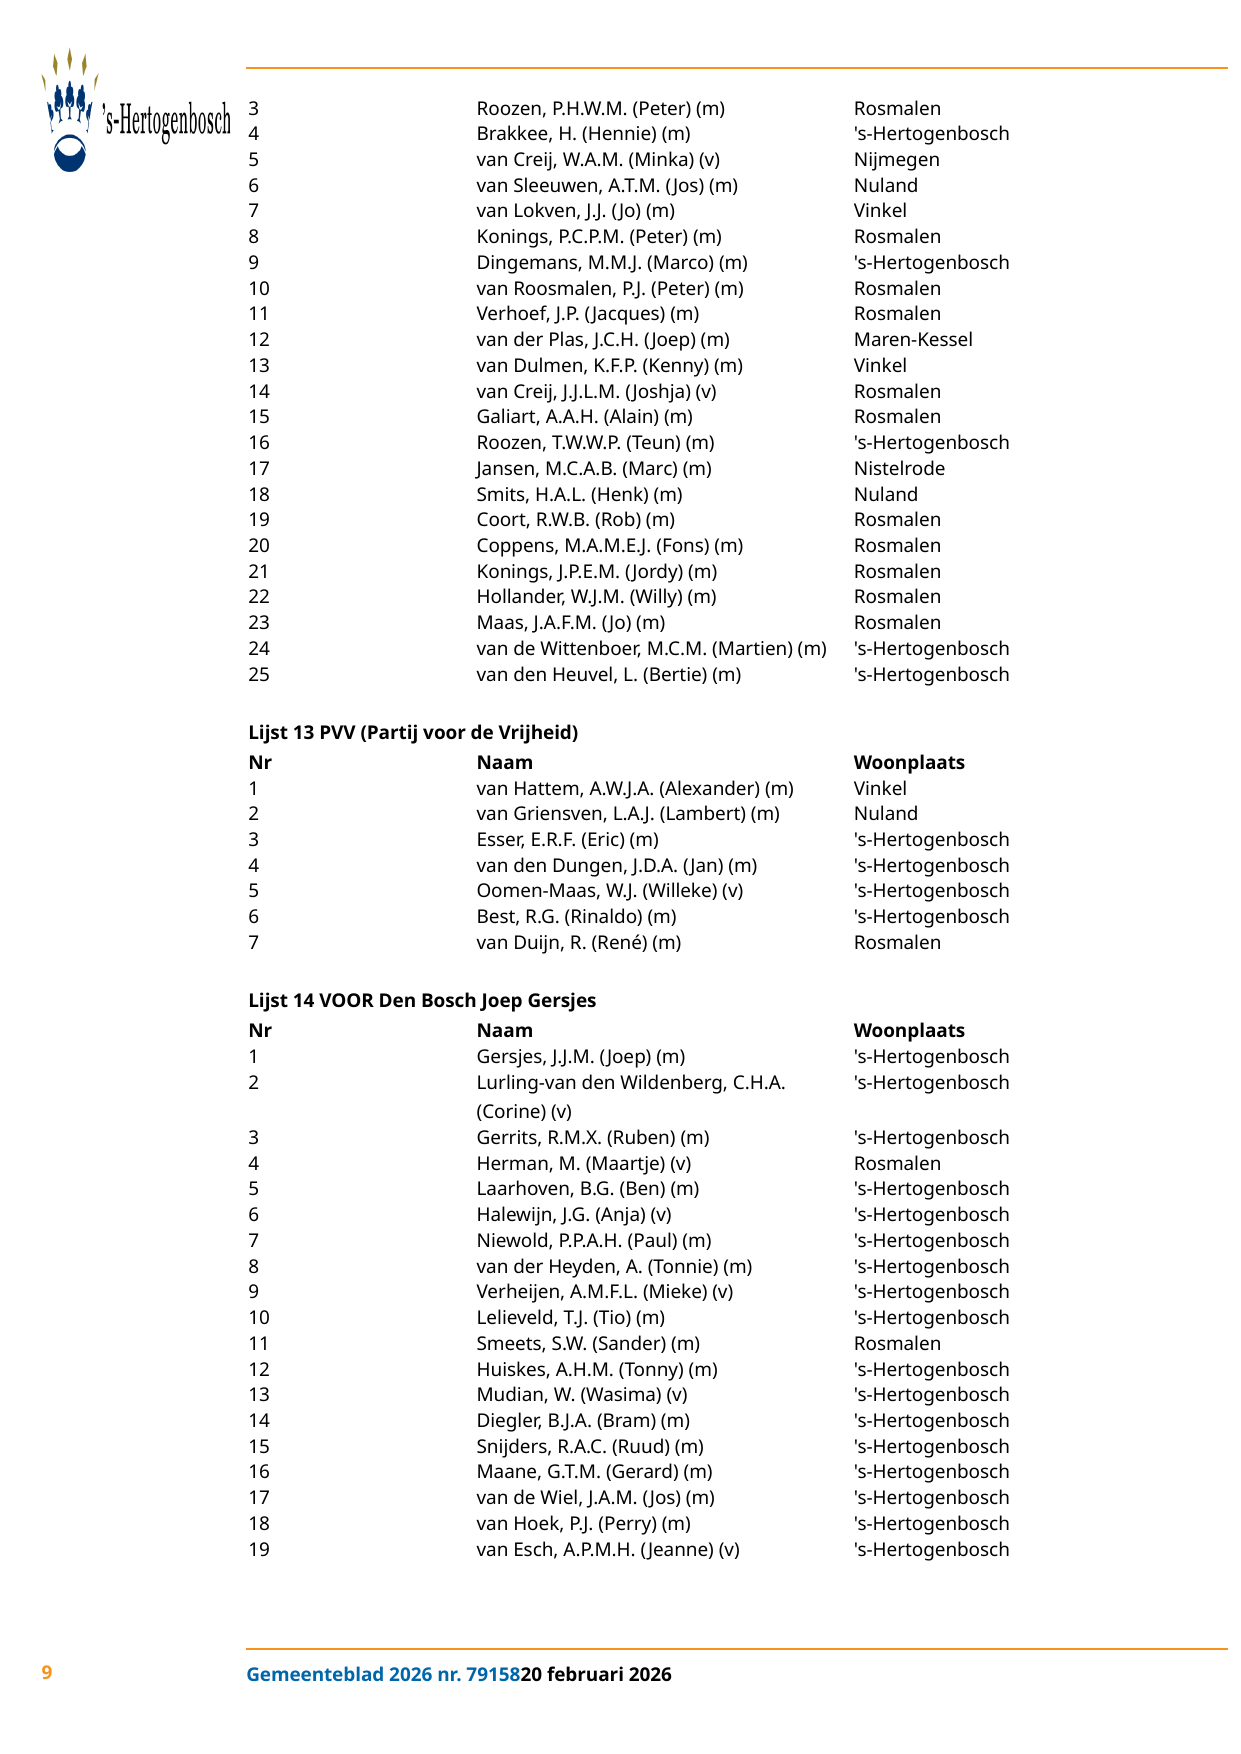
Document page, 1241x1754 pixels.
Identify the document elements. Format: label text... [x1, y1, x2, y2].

table_cell Rosmalen [854, 95, 1152, 121]
table_cell 2 [248, 1069, 476, 1124]
table_cell 16 [248, 1459, 476, 1484]
table_cell 13 [248, 1381, 476, 1407]
table_cell 7 [248, 1227, 476, 1253]
table_cell Mudian, W. (Wasima) (v) [476, 1381, 854, 1407]
table_cell 12 [248, 1356, 476, 1381]
table_cell Roozen, P.H.W.M. (Peter) (m) [476, 95, 854, 121]
table_cell 's-Hertogenbosch [854, 1407, 1152, 1433]
table_cell 13 [248, 352, 476, 378]
table_cell Rosmalen [854, 404, 1152, 429]
table_cell Vinkel [854, 352, 1152, 378]
table_cell Rosmalen [854, 609, 1152, 635]
table_cell 14 [248, 1407, 476, 1433]
table_cell 's-Hertogenbosch [854, 635, 1152, 661]
table_cell 's-Hertogenbosch [854, 1484, 1152, 1510]
table_cell 's-Hertogenbosch [854, 1043, 1152, 1069]
table_cell Maas, J.A.F.M. (Jo) (m) [476, 609, 854, 635]
table_header Nr [248, 749, 476, 775]
table_cell 11 [248, 301, 476, 326]
table_cell 's-Hertogenbosch [854, 661, 1152, 687]
table_cell 6 [248, 172, 476, 198]
table_cell 's-Hertogenbosch [854, 1381, 1152, 1407]
table_cell van Lokven, J.J. (Jo) (m) [476, 198, 854, 223]
table_cell 1 [248, 1043, 476, 1069]
table_cell Nuland [854, 481, 1152, 506]
table_cell 8 [248, 224, 476, 249]
table_cell 4 [248, 852, 476, 878]
table_cell 's-Hertogenbosch [854, 878, 1152, 903]
table_cell 1 [248, 775, 476, 801]
table_cell 3 [248, 1124, 476, 1150]
table_cell 3 [248, 95, 476, 121]
table_cell van Griensven, L.A.J. (Lambert) (m) [476, 801, 854, 826]
table_cell Verheijen, A.M.F.L. (Mieke) (v) [476, 1279, 854, 1304]
table_header Naam [476, 1018, 854, 1043]
table_cell Gerrits, R.M.X. (Ruben) (m) [476, 1124, 854, 1150]
table_cell Brakkee, H. (Hennie) (m) [476, 121, 854, 146]
table_cell van Esch, A.P.M.H. (Jeanne) (v) [476, 1536, 854, 1562]
table_header Naam [476, 749, 854, 775]
table_cell 5 [248, 1176, 476, 1201]
table_cell 9 [248, 249, 476, 275]
table_cell Laarhoven, B.G. (Ben) (m) [476, 1176, 854, 1201]
table_cell Maren-Kessel [854, 326, 1152, 352]
table_cell Nuland [854, 172, 1152, 198]
table_cell Best, R.G. (Rinaldo) (m) [476, 904, 854, 929]
table_cell Rosmalen [854, 1330, 1152, 1356]
text Lijst 14 VOOR Den Bosch Joep Gersjes [248, 988, 1152, 1013]
table_cell 5 [248, 878, 476, 903]
table_header Woonplaats [854, 749, 1152, 775]
table_cell Rosmalen [854, 506, 1152, 532]
table_cell 's-Hertogenbosch [854, 852, 1152, 878]
table_cell 's-Hertogenbosch [854, 1459, 1152, 1484]
table_cell van der Heyden, A. (Tonnie) (m) [476, 1253, 854, 1278]
text Lijst 13 PVV (Partij voor de Vrijheid) [248, 719, 1152, 745]
table_cell Oomen-Maas, W.J. (Willeke) (v) [476, 878, 854, 903]
table_cell van Dulmen, K.F.P. (Kenny) (m) [476, 352, 854, 378]
table_cell 4 [248, 121, 476, 146]
table_cell 14 [248, 378, 476, 403]
table_cell 's-Hertogenbosch [854, 121, 1152, 146]
table_cell 25 [248, 661, 476, 687]
table_cell van Sleeuwen, A.T.M. (Jos) (m) [476, 172, 854, 198]
table_cell Diegler, B.J.A. (Bram) (m) [476, 1407, 854, 1433]
table_cell 's-Hertogenbosch [854, 1536, 1152, 1562]
table_cell van de Wittenboer, M.C.M. (Martien) (m) [476, 635, 854, 661]
table_cell 's-Hertogenbosch [854, 1253, 1152, 1278]
table_cell van Hattem, A.W.J.A. (Alexander) (m) [476, 775, 854, 801]
table_cell van den Dungen, J.D.A. (Jan) (m) [476, 852, 854, 878]
table_cell Rosmalen [854, 378, 1152, 403]
table_header Nr [248, 1018, 476, 1043]
table_cell Rosmalen [854, 224, 1152, 249]
table_cell 18 [248, 1510, 476, 1536]
table_cell Coppens, M.A.M.E.J. (Fons) (m) [476, 532, 854, 558]
table_cell 15 [248, 1433, 476, 1459]
table_cell 's-Hertogenbosch [854, 1124, 1152, 1150]
table_cell Vinkel [854, 775, 1152, 801]
table_cell 15 [248, 404, 476, 429]
table_cell Rosmalen [854, 275, 1152, 301]
table_cell Vinkel [854, 198, 1152, 223]
table_cell 17 [248, 455, 476, 481]
table_cell Huiskes, A.H.M. (Tonny) (m) [476, 1356, 854, 1381]
table_cell Konings, J.P.E.M. (Jordy) (m) [476, 558, 854, 584]
table_cell 's-Hertogenbosch [854, 826, 1152, 852]
table_cell Rosmalen [854, 1150, 1152, 1176]
table_cell 's-Hertogenbosch [854, 429, 1152, 455]
table_cell Verhoef, J.P. (Jacques) (m) [476, 301, 854, 326]
table_cell Maane, G.T.M. (Gerard) (m) [476, 1459, 854, 1484]
table_cell Dingemans, M.M.J. (Marco) (m) [476, 249, 854, 275]
table_cell Lelieveld, T.J. (Tio) (m) [476, 1304, 854, 1330]
table_cell 's-Hertogenbosch [854, 1227, 1152, 1253]
table_cell 's-Hertogenbosch [854, 1356, 1152, 1381]
table_cell 's-Hertogenbosch [854, 249, 1152, 275]
table_cell Nuland [854, 801, 1152, 826]
table_header Woonplaats [854, 1018, 1152, 1043]
table_cell van Hoek, P.J. (Perry) (m) [476, 1510, 854, 1536]
table_cell 20 [248, 532, 476, 558]
table_cell van den Heuvel, L. (Bertie) (m) [476, 661, 854, 687]
table_cell 22 [248, 584, 476, 609]
table_cell 16 [248, 429, 476, 455]
table_cell Smits, H.A.L. (Henk) (m) [476, 481, 854, 506]
table_cell van Creij, J.J.L.M. (Joshja) (v) [476, 378, 854, 403]
table_cell Esser, E.R.F. (Eric) (m) [476, 826, 854, 852]
table_cell 's-Hertogenbosch [854, 1176, 1152, 1201]
table_cell van Creij, W.A.M. (Minka) (v) [476, 146, 854, 172]
table_cell Lurling-van den Wildenberg, C.H.A. (Corine) (v) [476, 1069, 854, 1124]
table_cell Smeets, S.W. (Sander) (m) [476, 1330, 854, 1356]
table_cell Galiart, A.A.H. (Alain) (m) [476, 404, 854, 429]
table_cell 24 [248, 635, 476, 661]
table_cell Niewold, P.P.A.H. (Paul) (m) [476, 1227, 854, 1253]
table_cell Gersjes, J.J.M. (Joep) (m) [476, 1043, 854, 1069]
table_cell 8 [248, 1253, 476, 1278]
table_cell Coort, R.W.B. (Rob) (m) [476, 506, 854, 532]
table_cell Nijmegen [854, 146, 1152, 172]
table_cell Konings, P.C.P.M. (Peter) (m) [476, 224, 854, 249]
table_cell 18 [248, 481, 476, 506]
table_cell 's-Hertogenbosch [854, 1304, 1152, 1330]
table_cell Nistelrode [854, 455, 1152, 481]
table_cell van Duijn, R. (René) (m) [476, 929, 854, 955]
table_cell 23 [248, 609, 476, 635]
table_cell Rosmalen [854, 532, 1152, 558]
table_cell 6 [248, 904, 476, 929]
table_cell Roozen, T.W.W.P. (Teun) (m) [476, 429, 854, 455]
table_cell 7 [248, 929, 476, 955]
table_cell 3 [248, 826, 476, 852]
table_cell Herman, M. (Maartje) (v) [476, 1150, 854, 1176]
table_cell 9 [248, 1279, 476, 1304]
table_cell 19 [248, 1536, 476, 1562]
table_cell 's-Hertogenbosch [854, 904, 1152, 929]
table_cell Hollander, W.J.M. (Willy) (m) [476, 584, 854, 609]
table_cell Rosmalen [854, 584, 1152, 609]
table_cell 's-Hertogenbosch [854, 1201, 1152, 1227]
table_cell 6 [248, 1201, 476, 1227]
table_cell 's-Hertogenbosch [854, 1279, 1152, 1304]
table_cell 's-Hertogenbosch [854, 1069, 1152, 1124]
table_cell Rosmalen [854, 558, 1152, 584]
table_cell Rosmalen [854, 301, 1152, 326]
table_cell Rosmalen [854, 929, 1152, 955]
table_cell Halewijn, J.G. (Anja) (v) [476, 1201, 854, 1227]
table_cell van Roosmalen, P.J. (Peter) (m) [476, 275, 854, 301]
table_cell 21 [248, 558, 476, 584]
table_cell 's-Hertogenbosch [854, 1510, 1152, 1536]
table_cell 10 [248, 1304, 476, 1330]
table_cell Snijders, R.A.C. (Ruud) (m) [476, 1433, 854, 1459]
picture [41, 47, 231, 172]
table_cell 19 [248, 506, 476, 532]
table_cell van der Plas, J.C.H. (Joep) (m) [476, 326, 854, 352]
table_cell 11 [248, 1330, 476, 1356]
table_cell 4 [248, 1150, 476, 1176]
table_cell 's-Hertogenbosch [854, 1433, 1152, 1459]
table_cell van de Wiel, J.A.M. (Jos) (m) [476, 1484, 854, 1510]
table_cell 12 [248, 326, 476, 352]
table_cell 17 [248, 1484, 476, 1510]
table_cell 2 [248, 801, 476, 826]
table_cell 5 [248, 146, 476, 172]
table_cell 10 [248, 275, 476, 301]
table_cell Jansen, M.C.A.B. (Marc) (m) [476, 455, 854, 481]
table_cell 7 [248, 198, 476, 223]
